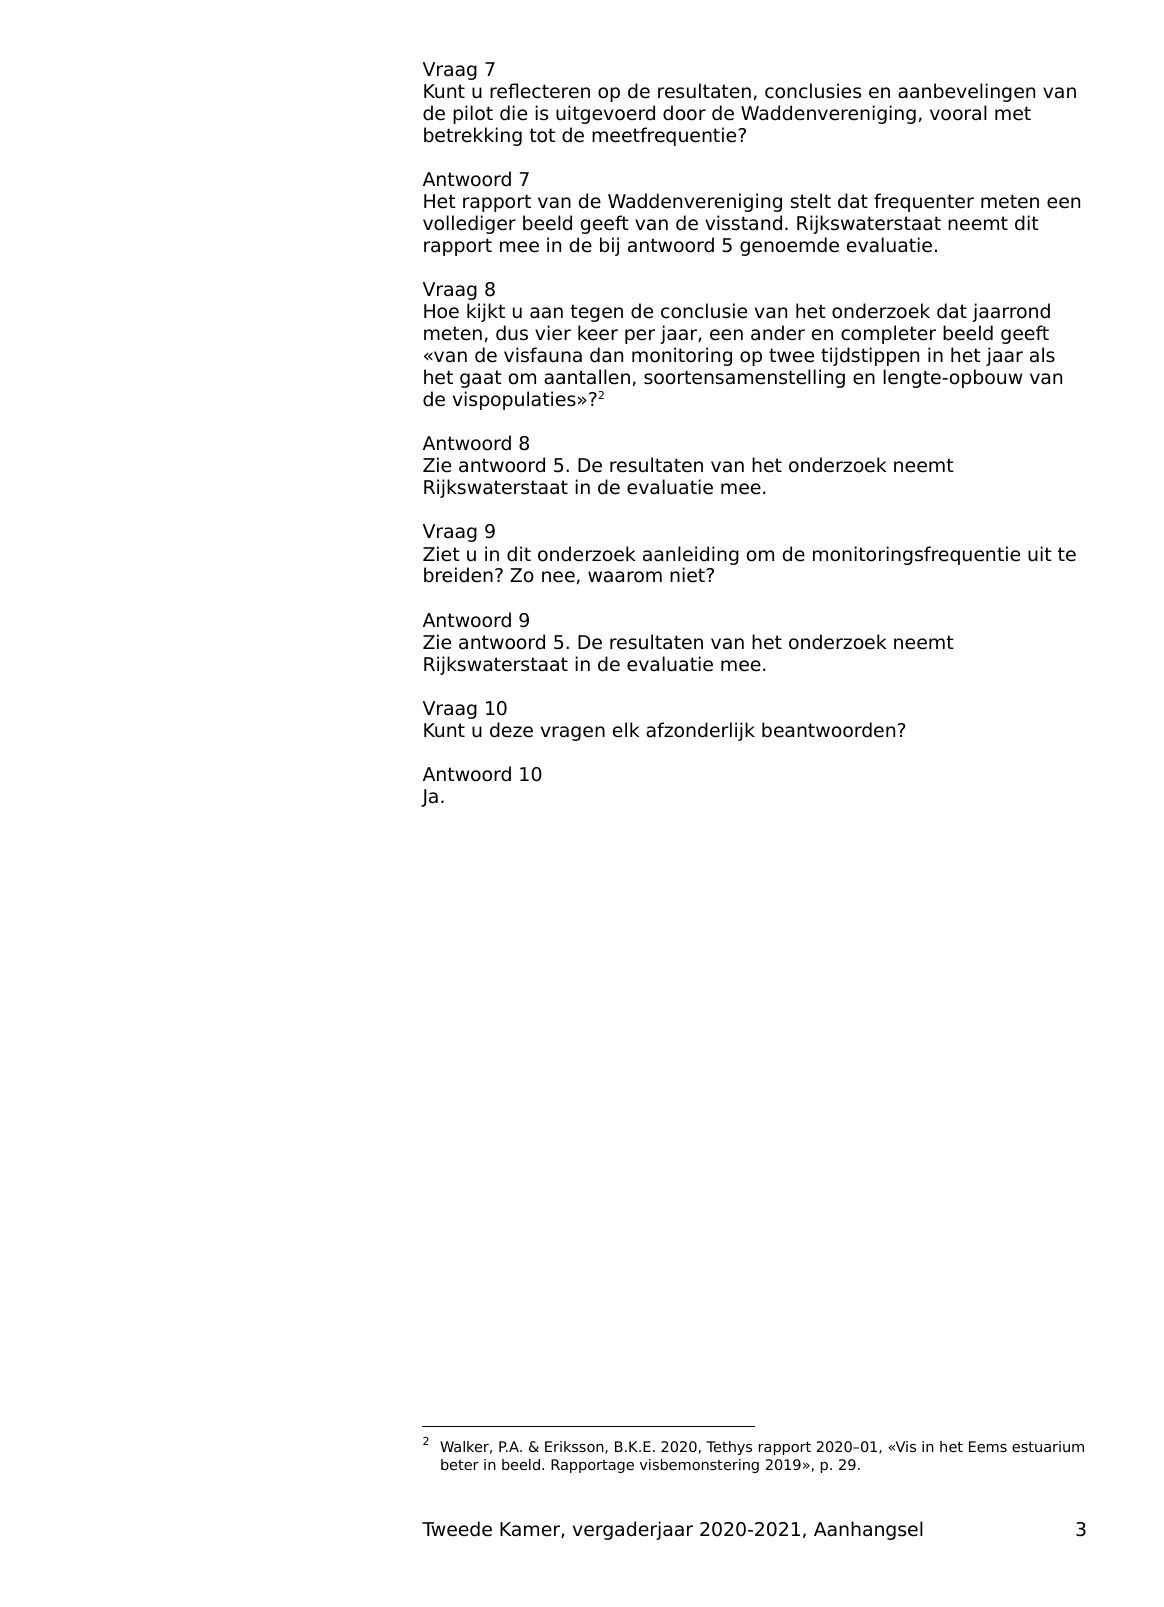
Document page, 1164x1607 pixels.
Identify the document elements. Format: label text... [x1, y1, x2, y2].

text Antwoord 8 [422, 433, 1087, 455]
text Antwoord 10 [422, 764, 1087, 786]
text Zie antwoord 5. De resultaten van het onderzoek neemt Rijkswaterstaat in de evaluatie mee. [422, 632, 1087, 676]
text Hoe kijkt u aan tegen de conclusie van het onderzoek dat jaarrond meten, dus vier keer per jaar, een ander en completer beeld geeft «van de visfauna dan monitoring op twee tijdstippen in het jaar als het gaat om aantallen, soortensamenstelling en lengte-opbouw van de vispopulaties»? [422, 301, 1087, 411]
text Zie antwoord 5. De resultaten van het onderzoek neemt Rijkswaterstaat in de evaluatie mee. [422, 455, 1087, 499]
text Ja. [422, 786, 1087, 808]
text Vraag 9 [422, 521, 1087, 543]
text Ziet u in dit onderzoek aanleiding om de monitoringsfrequentie uit te breiden? Zo nee, waarom niet? [422, 543, 1087, 587]
text Kunt u reflecteren op de resultaten, conclusies en aanbevelingen van de pilot die is uitgevoerd door de Waddenvereniging, vooral met betrekking tot de meetfrequentie? [422, 81, 1087, 147]
text Vraag 8 [422, 279, 1087, 301]
text Antwoord 7 [422, 169, 1087, 191]
text Vraag 7 [422, 59, 1087, 81]
text Antwoord 9 [422, 609, 1087, 632]
text Het rapport van de Waddenvereniging stelt dat frequenter meten een vollediger beeld geeft van de visstand. Rijkswaterstaat neemt dit rapport mee in de bij antwoord 5 genoemde evaluatie. [422, 191, 1087, 257]
text Vraag 10 [422, 698, 1087, 720]
text Walker, P.A. & Eriksson, B.K.E. 2020, Tethys rapport 2020–01, «Vis in het Eems estuarium beter in beeld. Rapportage visbemonstering 2019», p. 29. [422, 1435, 1087, 1474]
text Kunt u deze vragen elk afzonderlijk beantwoorden? [422, 720, 1087, 742]
